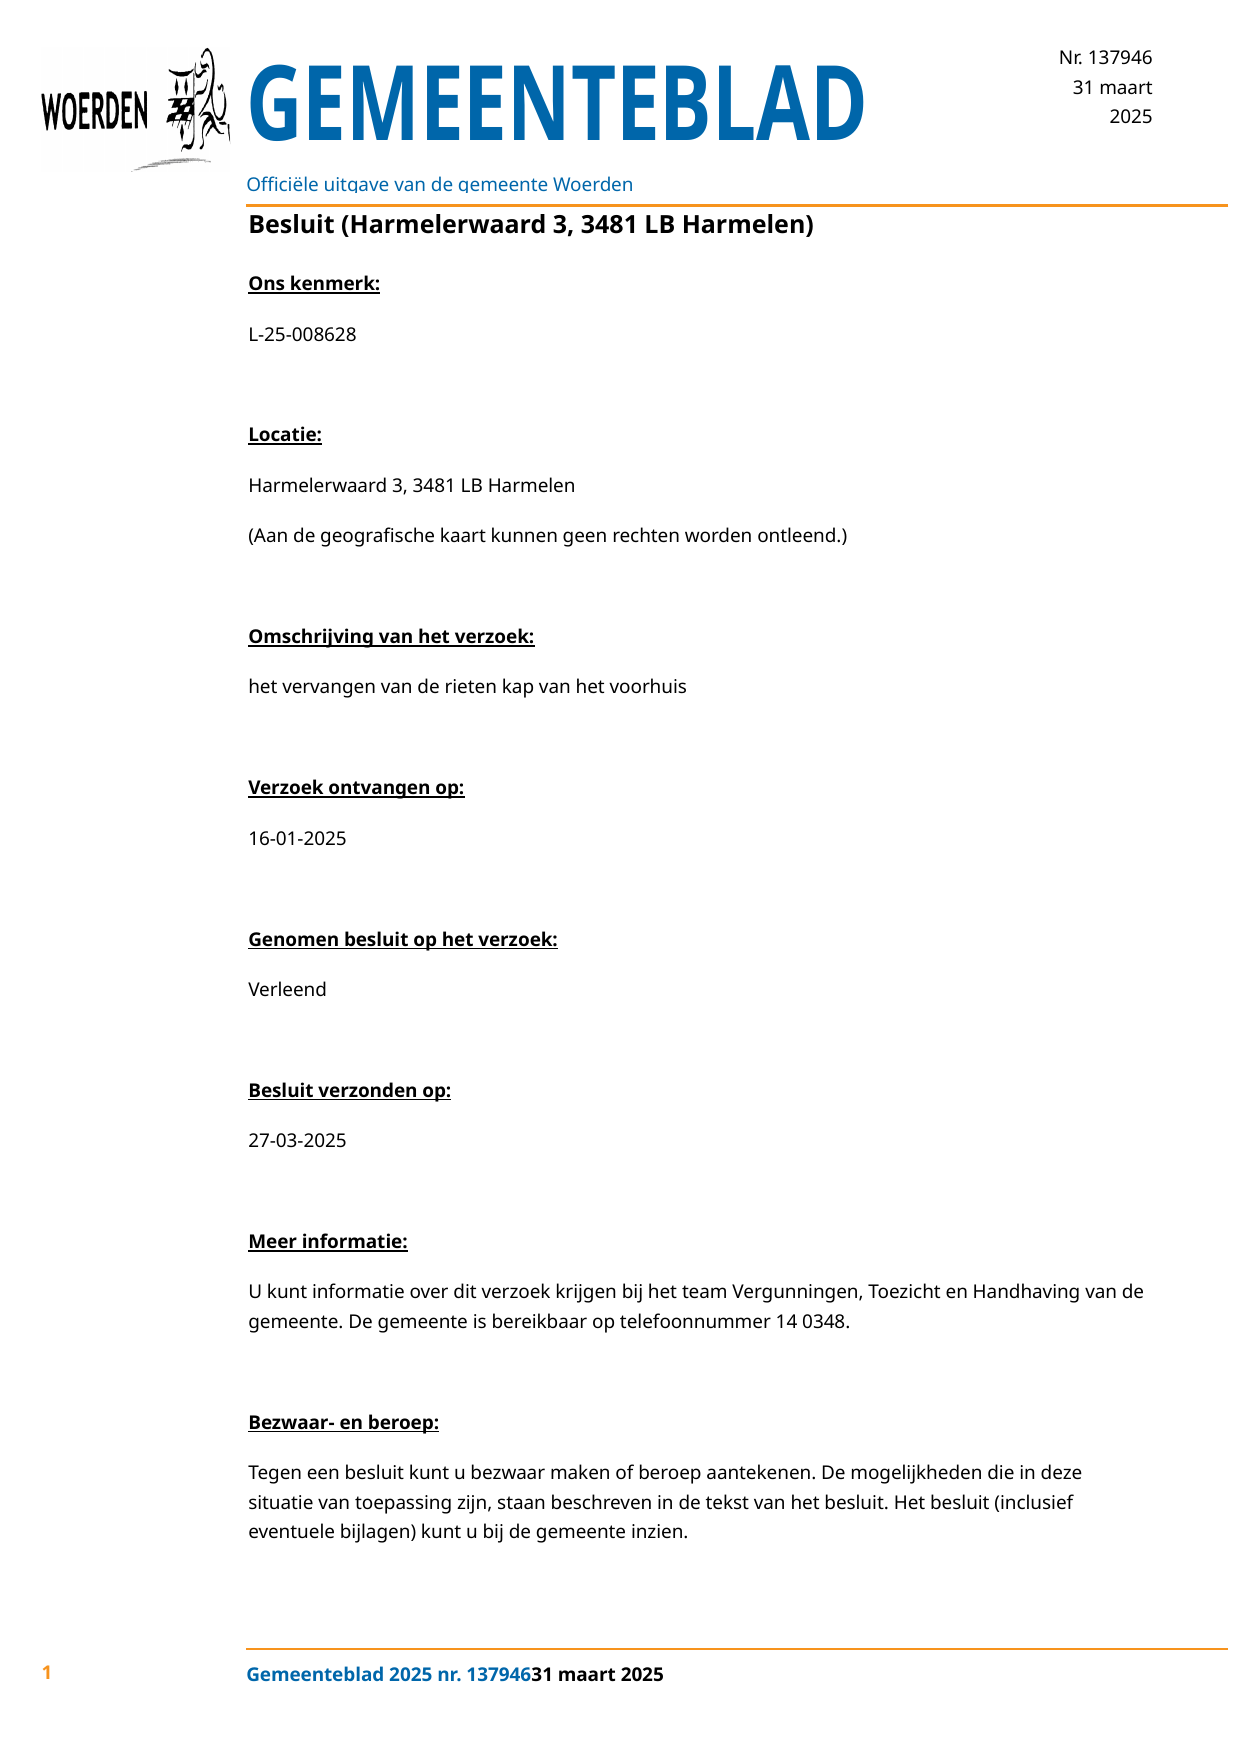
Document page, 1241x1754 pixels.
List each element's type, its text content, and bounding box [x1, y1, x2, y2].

text Besluit verzonden op: [248, 1077, 1152, 1103]
text Bezwaar- en beroep: [248, 1409, 1152, 1435]
text Locatie: [248, 422, 1152, 447]
text Meer informatie: [248, 1228, 1152, 1254]
text U kunt informatie over dit verzoek krijgen bij het team Vergunningen, Toezicht en Handhaving van de gemeente. De gemeente is bereikbaar op telefoonnummer 14 0348. [248, 1279, 1152, 1334]
text het vervangen van de rieten kap van het voorhuis [248, 674, 1152, 699]
text Verzoek ontvangen op: [248, 774, 1152, 800]
text Verleend [248, 976, 1152, 1002]
text Tegen een besluit kunt u bezwaar maken of beroep aantekenen. De mogelijkheden die in deze situatie van toepassing zijn, staan beschreven in de tekst van het besluit. Het besluit (inclusief eventuele bijlagen) kunt u bij de gemeente inzien. [248, 1459, 1152, 1544]
text Ons kenmerk: [248, 270, 1152, 296]
text Omschrijving van het verzoek: [248, 623, 1152, 649]
text Harmelerwaard 3, 3481 LB Harmelen [248, 472, 1152, 498]
text L-25-008628 [248, 321, 1152, 346]
picture [41, 47, 231, 172]
text Besluit (Harmelerwaard 3, 3481 LB Harmelen) [248, 207, 1152, 241]
text 16-01-2025 [248, 825, 1152, 851]
text (Aan de geografische kaart kunnen geen rechten worden ontleend.) [248, 522, 1152, 548]
text Genomen besluit op het verzoek: [248, 926, 1152, 951]
text 27-03-2025 [248, 1127, 1152, 1153]
